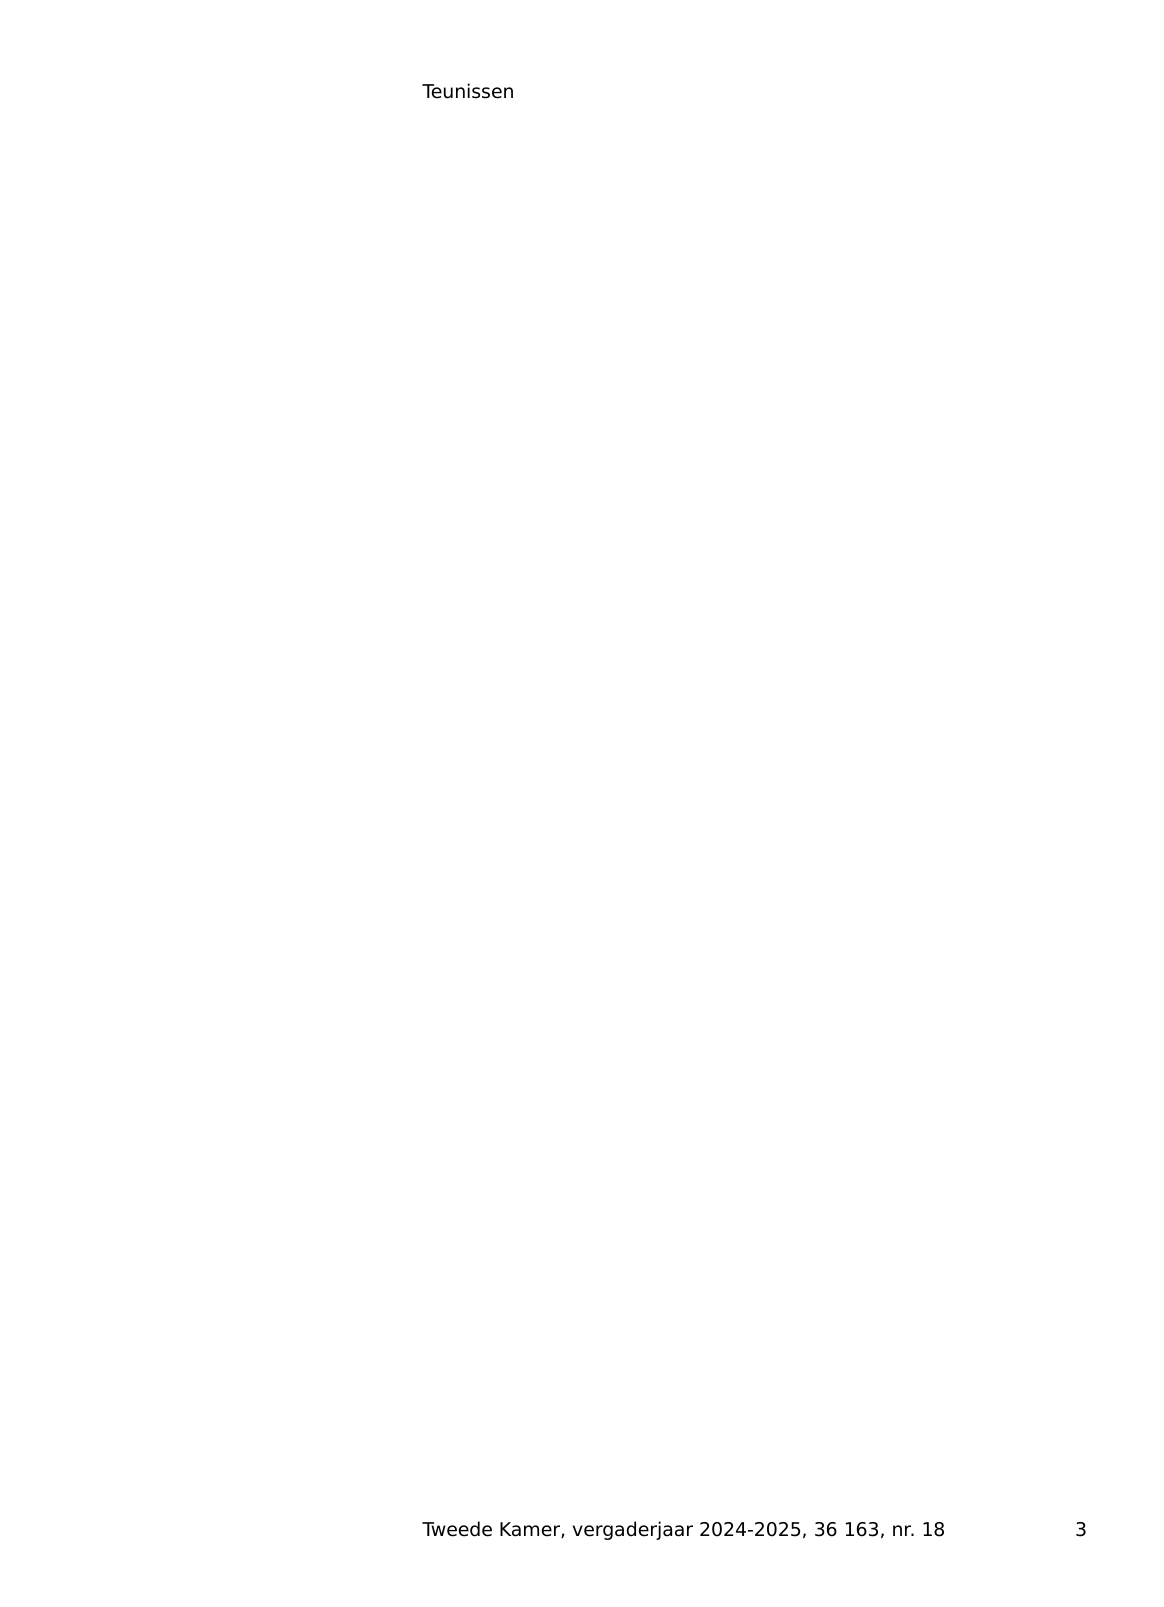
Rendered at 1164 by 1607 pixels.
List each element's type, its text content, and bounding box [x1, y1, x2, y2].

text Teunissen [422, 59, 1087, 103]
